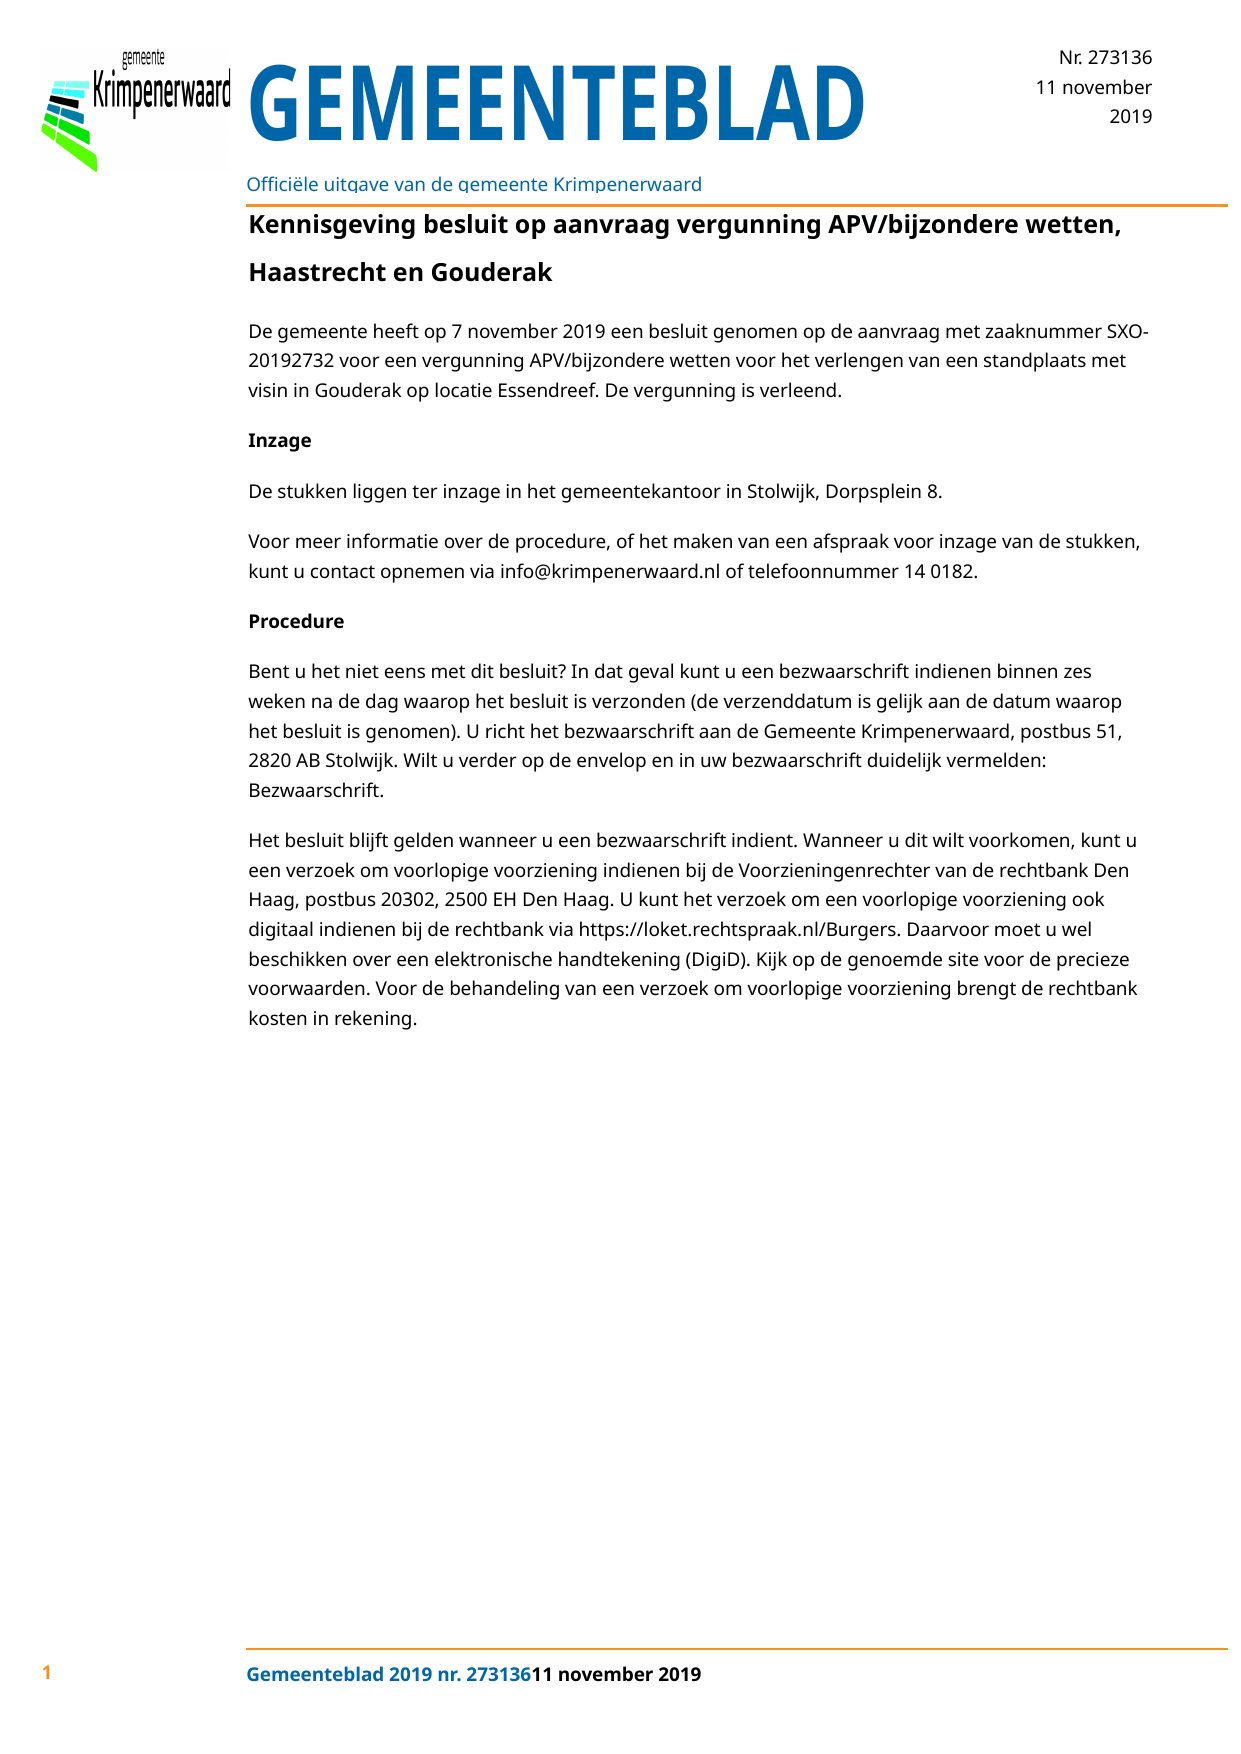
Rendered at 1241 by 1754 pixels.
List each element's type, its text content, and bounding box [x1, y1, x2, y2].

text Het besluit blijft gelden wanneer u een bezwaarschrift indient. Wanneer u dit wilt voorkomen, kunt u een verzoek om voorlopige voorziening indienen bij de Voorzieningenrechter van de rechtbank Den Haag, postbus 20302, 2500 EH Den Haag. U kunt het verzoek om een voorlopige voorziening ook digitaal indienen bij de rechtbank via https://loket.rechtspraak.nl/Burgers. Daarvoor moet u wel beschikken over een elektronische handtekening (DigiD). Kijk op de genoemde site voor de precieze voorwaarden. Voor de behandeling van een verzoek om voorlopige voorziening brengt de rechtbank kosten in rekening. [248, 827, 1152, 1031]
text Procedure [248, 608, 1152, 634]
text Kennisgeving besluit op aanvraag vergunning APV/bijzondere wetten, Haastrecht en Gouderak [248, 207, 1152, 288]
picture [41, 47, 231, 172]
text De gemeente heeft op 7 november 2019 een besluit genomen op de aanvraag met zaaknummer SXO-20192732 voor een vergunning APV/bijzondere wetten voor het verlengen van een standplaats met visin in Gouderak op locatie Essendreef. De vergunning is verleend. [248, 318, 1152, 403]
text Bent u het niet eens met dit besluit? In dat geval kunt u een bezwaarschrift indienen binnen zes weken na de dag waarop het besluit is verzonden (de verzenddatum is gelijk aan de datum waarop het besluit is genomen). U richt het bezwaarschrift aan de Gemeente Krimpenerwaard, postbus 51, 2820 AB Stolwijk. Wilt u verder op de envelop en in uw bezwaarschrift duidelijk vermelden: Bezwaarschrift. [248, 659, 1152, 803]
text Voor meer informatie over de procedure, of het maken van een afspraak voor inzage van de stukken, kunt u contact opnemen via info@krimpenerwaard.nl of telefoonnummer 14 0182. [248, 528, 1152, 584]
text Inzage [248, 427, 1152, 453]
text De stukken liggen ter inzage in het gemeentekantoor in Stolwijk, Dorpsplein 8. [248, 478, 1152, 504]
